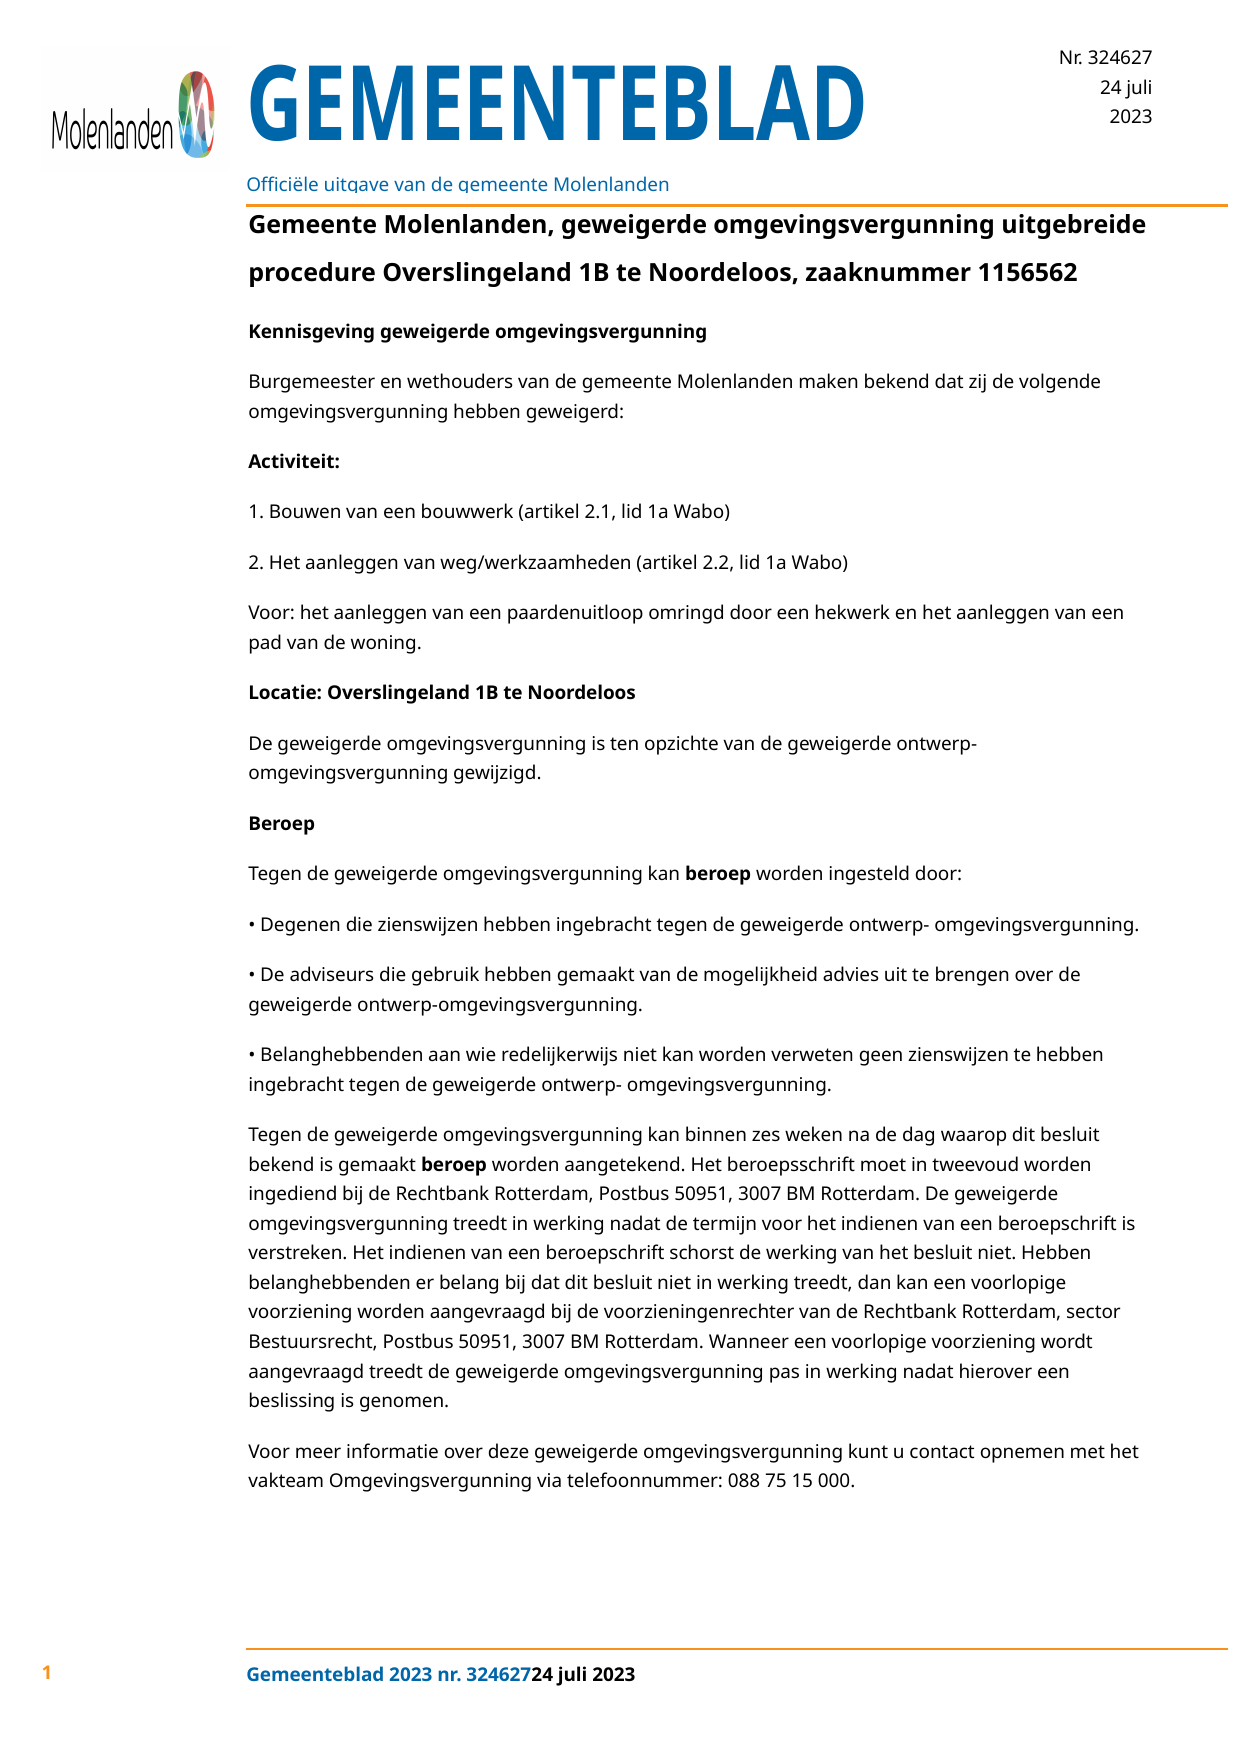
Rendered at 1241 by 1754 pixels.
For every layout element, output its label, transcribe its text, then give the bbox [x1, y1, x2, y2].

text Gemeente Molenlanden, geweigerde omgevingsvergunning uitgebreide procedure Overslingeland 1B te Noordeloos, zaaknummer 1156562 [248, 207, 1152, 288]
picture [41, 47, 231, 172]
text Tegen de geweigerde omgevingsvergunning kan binnen zes weken na de dag waarop dit besluit bekend is gemaakt beroep worden aangetekend. Het beroepsschrift moet in tweevoud worden ingediend bij de Rechtbank Rotterdam, Postbus 50951, 3007 BM Rotterdam. De geweigerde omgevingsvergunning treedt in werking nadat de termijn voor het indienen van een beroepschrift is verstreken. Het indienen van een beroepschrift schorst de werking van het besluit niet. Hebben belanghebbenden er belang bij dat dit besluit niet in werking treedt, dan kan een voorlopige voorziening worden aangevraagd bij de voorzieningenrechter van de Rechtbank Rotterdam, sector Bestuursrecht, Postbus 50951, 3007 BM Rotterdam. Wanneer een voorlopige voorziening wordt aangevraagd treedt de geweigerde omgevingsvergunning pas in werking nadat hierover een beslissing is genomen. [248, 1121, 1152, 1413]
text De geweigerde omgevingsvergunning is ten opzichte van de geweigerde ontwerp- omgevingsvergunning gewijzigd. [248, 730, 1152, 785]
text Locatie: Overslingeland 1B te Noordeloos [248, 679, 1152, 705]
text 1. Bouwen van een bouwwerk (artikel 2.1, lid 1a Wabo) [248, 499, 1152, 524]
text 2. Het aanleggen van weg/werkzaamheden (artikel 2.2, lid 1a Wabo) [248, 549, 1152, 575]
text Kennisgeving geweigerde omgevingsvergunning [248, 318, 1152, 344]
text • Degenen die zienswijzen hebben ingebracht tegen de geweigerde ontwerp- omgevingsvergunning. [248, 911, 1152, 937]
text Voor: het aanleggen van een paardenuitloop omringd door een hekwerk en het aanleggen van een pad van de woning. [248, 599, 1152, 655]
text • De adviseurs die gebruik hebben gemaakt van de mogelijkheid advies uit te brengen over de geweigerde ontwerp-omgevingsvergunning. [248, 961, 1152, 1017]
text Activiteit: [248, 448, 1152, 474]
text Voor meer informatie over deze geweigerde omgevingsvergunning kunt u contact opnemen met het vakteam Omgevingsvergunning via telefoonnummer: 088 75 15 000. [248, 1438, 1152, 1493]
text Burgemeester en wethouders van de gemeente Molenlanden maken bekend dat zij de volgende omgevingsvergunning hebben geweigerd: [248, 368, 1152, 424]
text • Belanghebbenden aan wie redelijkerwijs niet kan worden verweten geen zienswijzen te hebben ingebracht tegen de geweigerde ontwerp- omgevingsvergunning. [248, 1041, 1152, 1097]
text Tegen de geweigerde omgevingsvergunning kan beroep worden ingesteld door: [248, 860, 1152, 886]
text Beroep [248, 810, 1152, 836]
